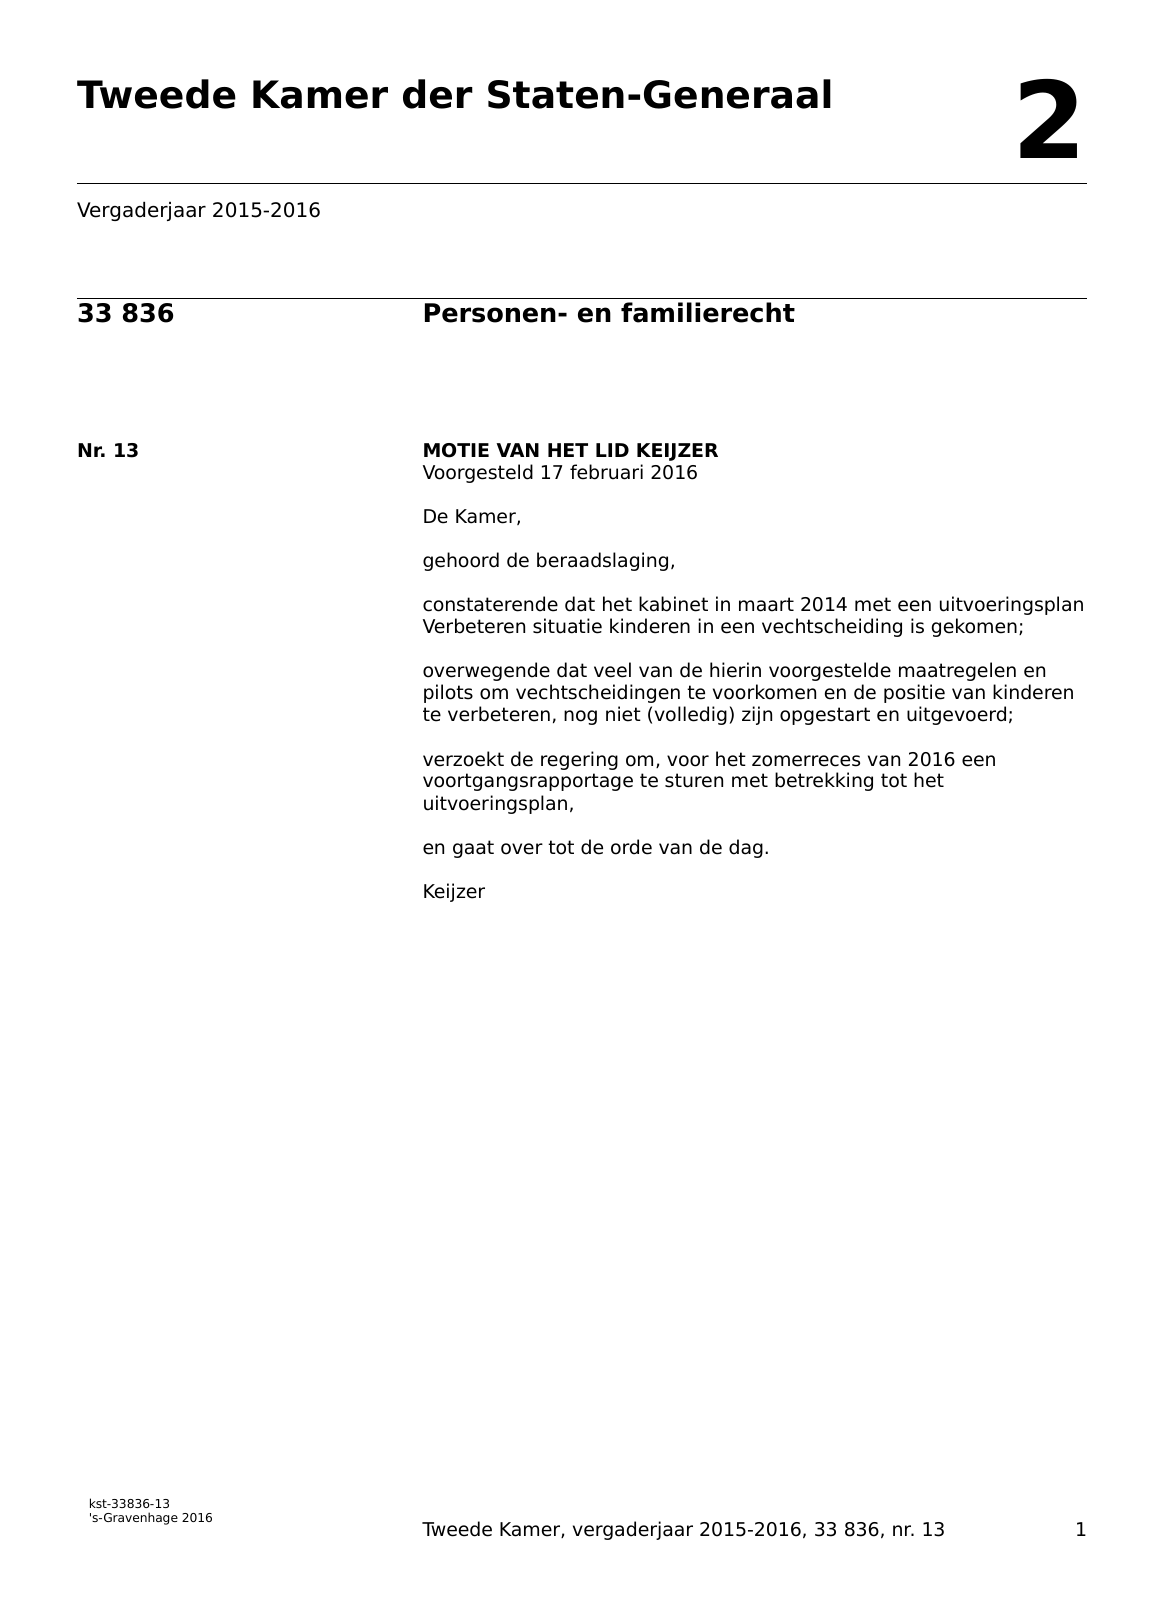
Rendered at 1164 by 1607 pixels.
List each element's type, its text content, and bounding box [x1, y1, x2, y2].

text kst-33836-13 [88, 1497, 323, 1511]
text Keijzer [422, 881, 1087, 903]
text en gaat over tot de orde van de dag. [422, 837, 1087, 858]
table_cell Vergaderjaar 2015-2016 [77, 184, 1087, 298]
text gehoord de beraadslaging, [422, 550, 1087, 572]
text constaterende dat het kabinet in maart 2014 met een uitvoeringsplan Verbeteren situatie kinderen in een vechtscheiding is gekomen; [422, 594, 1087, 638]
subtitle 33 836 Personen- en familierecht [77, 299, 1087, 329]
text overwegende dat veel van de hierin voorgestelde maatregelen en pilots om vechtscheidingen te voorkomen en de positie van kinderen te verbeteren, nog niet (volledig) zijn opgestart en uitgevoerd; [422, 660, 1087, 726]
text verzoekt de regering om, voor het zomerreces van 2016 een voortgangsrapportage te sturen met betrekking tot het uitvoeringsplan, [422, 748, 1087, 814]
table_header 2 [886, 59, 1087, 183]
text De Kamer, [422, 506, 1087, 528]
subtitle Nr. 13 MOTIE VAN HET LID KEIJZER [77, 440, 1087, 462]
text Voorgesteld 17 februari 2016 [422, 462, 1087, 484]
table_header Tweede Kamer der Staten-Generaal [77, 59, 886, 183]
text 's-Gravenhage 2016 [88, 1511, 323, 1525]
